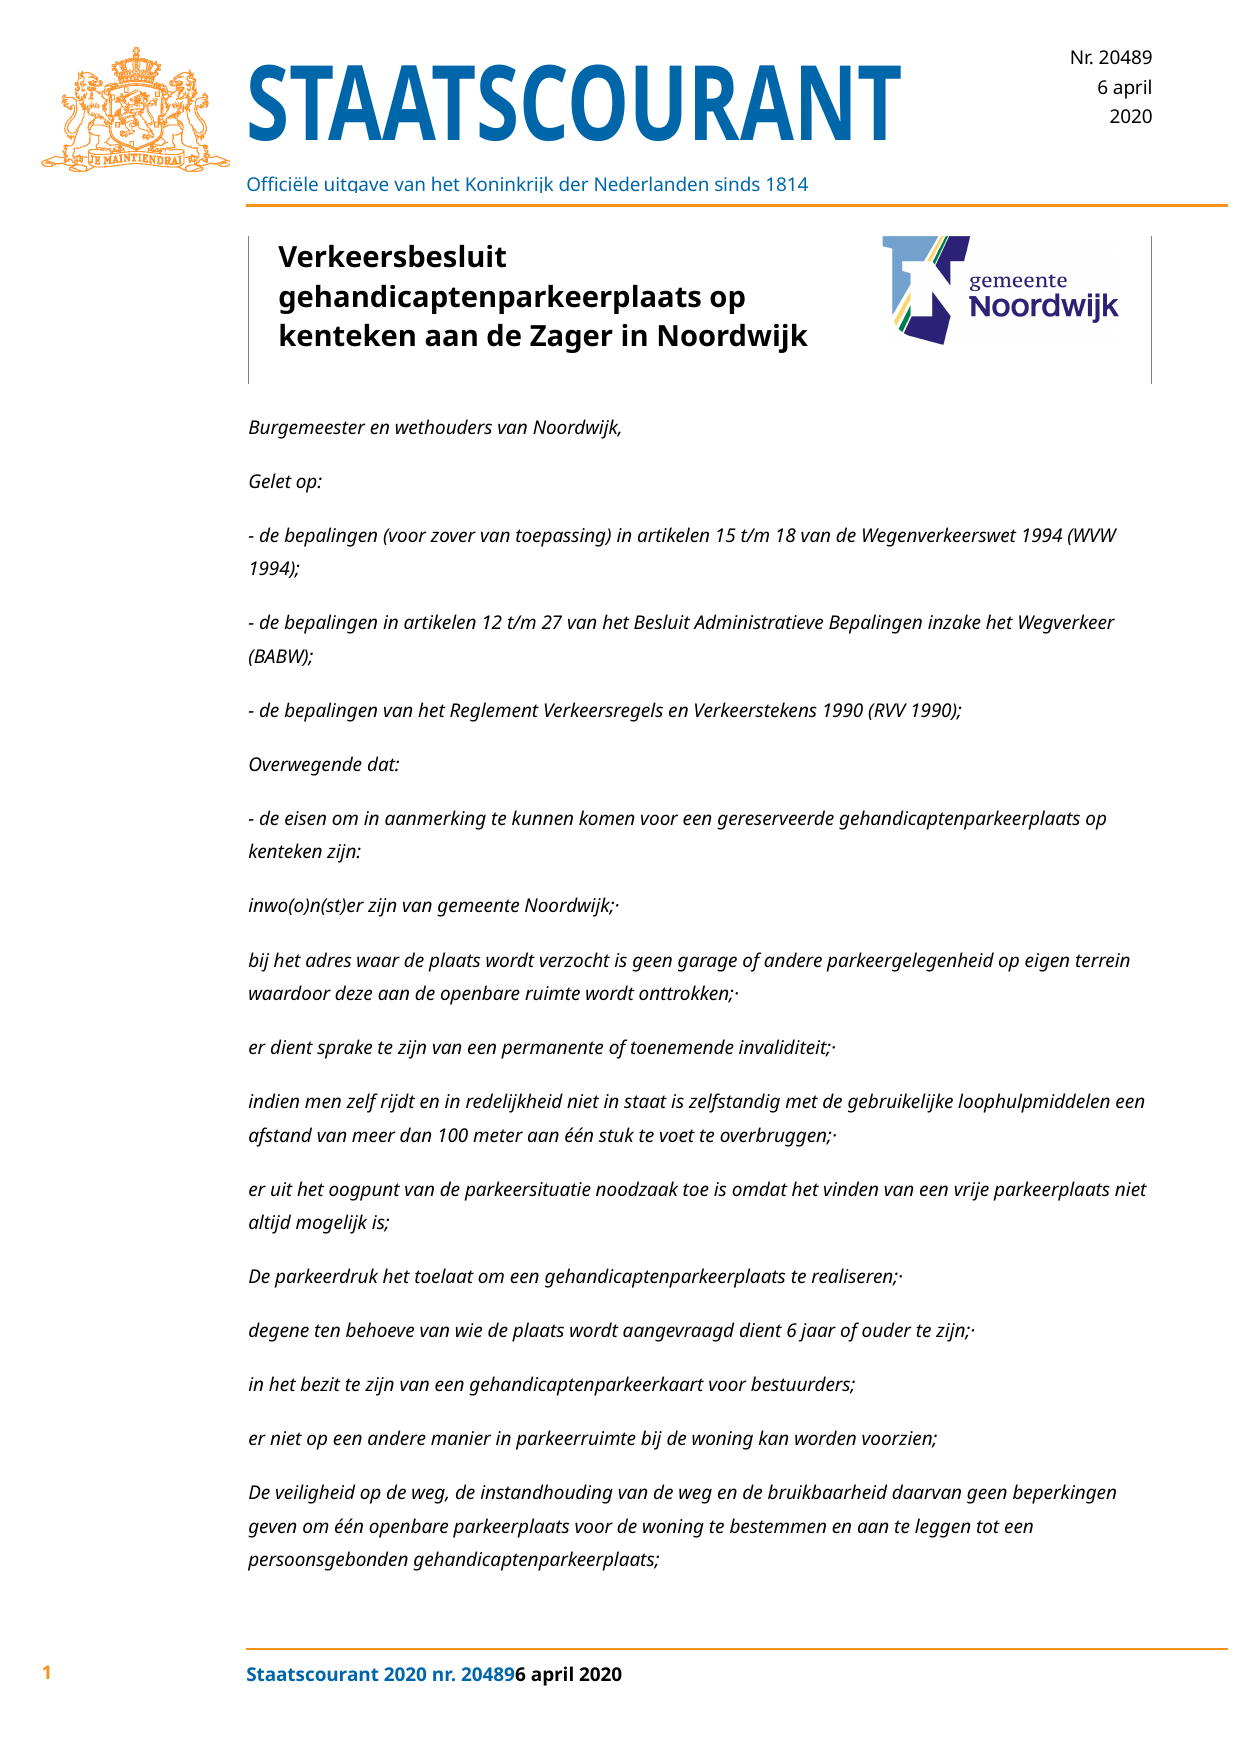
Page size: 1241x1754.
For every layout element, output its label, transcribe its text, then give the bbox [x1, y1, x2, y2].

text - de bepalingen in artikelen 12 t/m 27 van het Besluit Administratieve Bepalingen inzake het Wegverkeer (BABW); [248, 609, 1152, 669]
picture [882, 236, 1119, 345]
text - de bepalingen van het Reglement Verkeersregels en Verkeerstekens 1990 (RVV 1990); [248, 697, 1152, 723]
text Burgemeester en wethouders van Noordwijk, [248, 414, 1152, 440]
text De veiligheid op de weg, de instandhouding van de weg en de bruikbaarheid daarvan geen beperkingen geven om één openbare parkeerplaats voor de woning te bestemmen en aan te leggen tot een persoonsgebonden gehandicaptenparkeerplaats; [248, 1479, 1152, 1572]
text Gelet op: [248, 468, 1152, 494]
text degene ten behoeve van wie de plaats wordt aangevraagd dient 6 jaar of ouder te zijn;· [248, 1317, 1152, 1343]
text - de eisen om in aanmerking te kunnen komen voor een gereserveerde gehandicaptenparkeerplaats op kenteken zijn: [248, 805, 1152, 864]
text inwo(o)n(st)er zijn van gemeente Noordwijk;· [248, 893, 1152, 918]
text er dient sprake te zijn van een permanente of toenemende invaliditeit;· [248, 1034, 1152, 1060]
text - de bepalingen (voor zover van toepassing) in artikelen 15 t/m 18 van de Wegenverkeerswet 1994 (WVW 1994); [248, 522, 1152, 581]
table_header [850, 236, 1151, 384]
text indien men zelf rijdt en in redelijkheid niet in staat is zelfstandig met de gebruikelijke loophulpmiddelen een afstand van meer dan 100 meter aan één stuk te voet te overbruggen;· [248, 1088, 1152, 1147]
text in het bezit te zijn van een gehandicaptenparkeerkaart voor bestuurders; [248, 1371, 1152, 1397]
text er uit het oogpunt van de parkeersituatie noodzaak toe is omdat het vinden van een vrije parkeerplaats niet altijd mogelijk is; [248, 1176, 1152, 1235]
table_header Verkeersbesluit gehandicaptenparkeerplaats op kenteken aan de Zager in Noordwijk [249, 236, 850, 384]
text De parkeerdruk het toelaat om een gehandicaptenparkeerplaats te realiseren;· [248, 1263, 1152, 1289]
text er niet op een andere manier in parkeerruimte bij de woning kan worden voorzien; [248, 1426, 1152, 1451]
text bij het adres waar de plaats wordt verzocht is geen garage of andere parkeergelegenheid op eigen terrein waardoor deze aan de openbare ruimte wordt onttrokken;· [248, 947, 1152, 1006]
picture [41, 47, 231, 172]
text Overwegende dat: [248, 751, 1152, 777]
